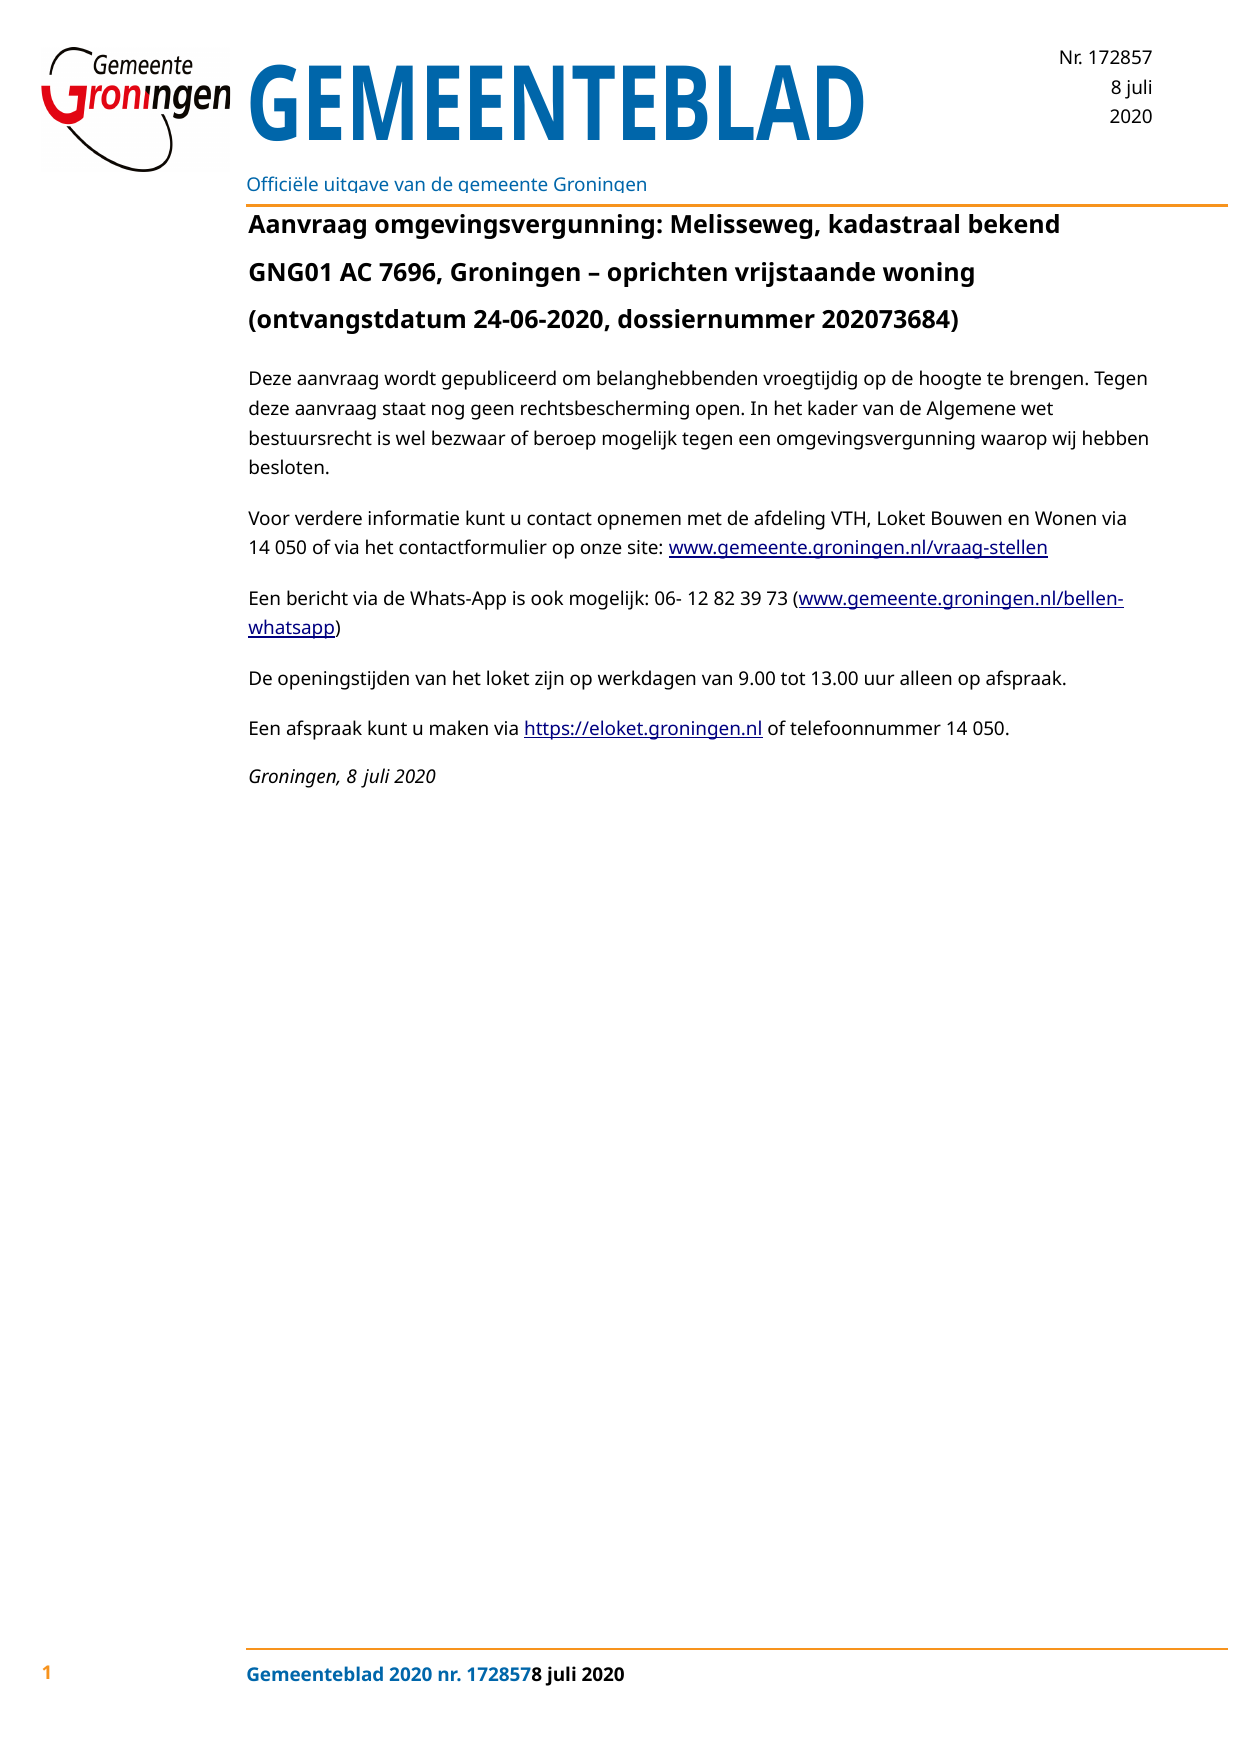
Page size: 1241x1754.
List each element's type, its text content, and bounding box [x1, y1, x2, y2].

text Groningen, 8 juli 2020 [248, 763, 1152, 789]
text Deze aanvraag wordt gepubliceerd om belanghebbenden vroegtijdig op de hoogte te brengen. Tegen deze aanvraag staat nog geen rechtsbescherming open. In het kader van de Algemene wet bestuursrecht is wel bezwaar of beroep mogelijk tegen een omgevingsvergunning waarop wij hebben besloten. [248, 366, 1152, 480]
text Aanvraag omgevingsvergunning: Melisseweg, kadastraal bekend GNG01 AC 7696, Groningen – oprichten vrijstaande woning (ontvangstdatum 24-06-2020, dossiernummer 202073684) [248, 207, 1152, 336]
text Een bericht via de Whats-App is ook mogelijk: 06- 12 82 39 73 (www.gemeente.groningen.nl/bellen-whatsapp) [248, 585, 1152, 640]
picture [41, 47, 231, 172]
text Voor verdere informatie kunt u contact opnemen met de afdeling VTH, Loket Bouwen en Wonen via 14 050 of via het contactformulier op onze site: www.gemeente.groningen.nl/vraag-stellen [248, 505, 1152, 560]
text Een afspraak kunt u maken via https://eloket.groningen.nl of telefoonnummer 14 050. [248, 715, 1152, 741]
text De openingstijden van het loket zijn op werkdagen van 9.00 tot 13.00 uur alleen op afspraak. [248, 665, 1152, 690]
